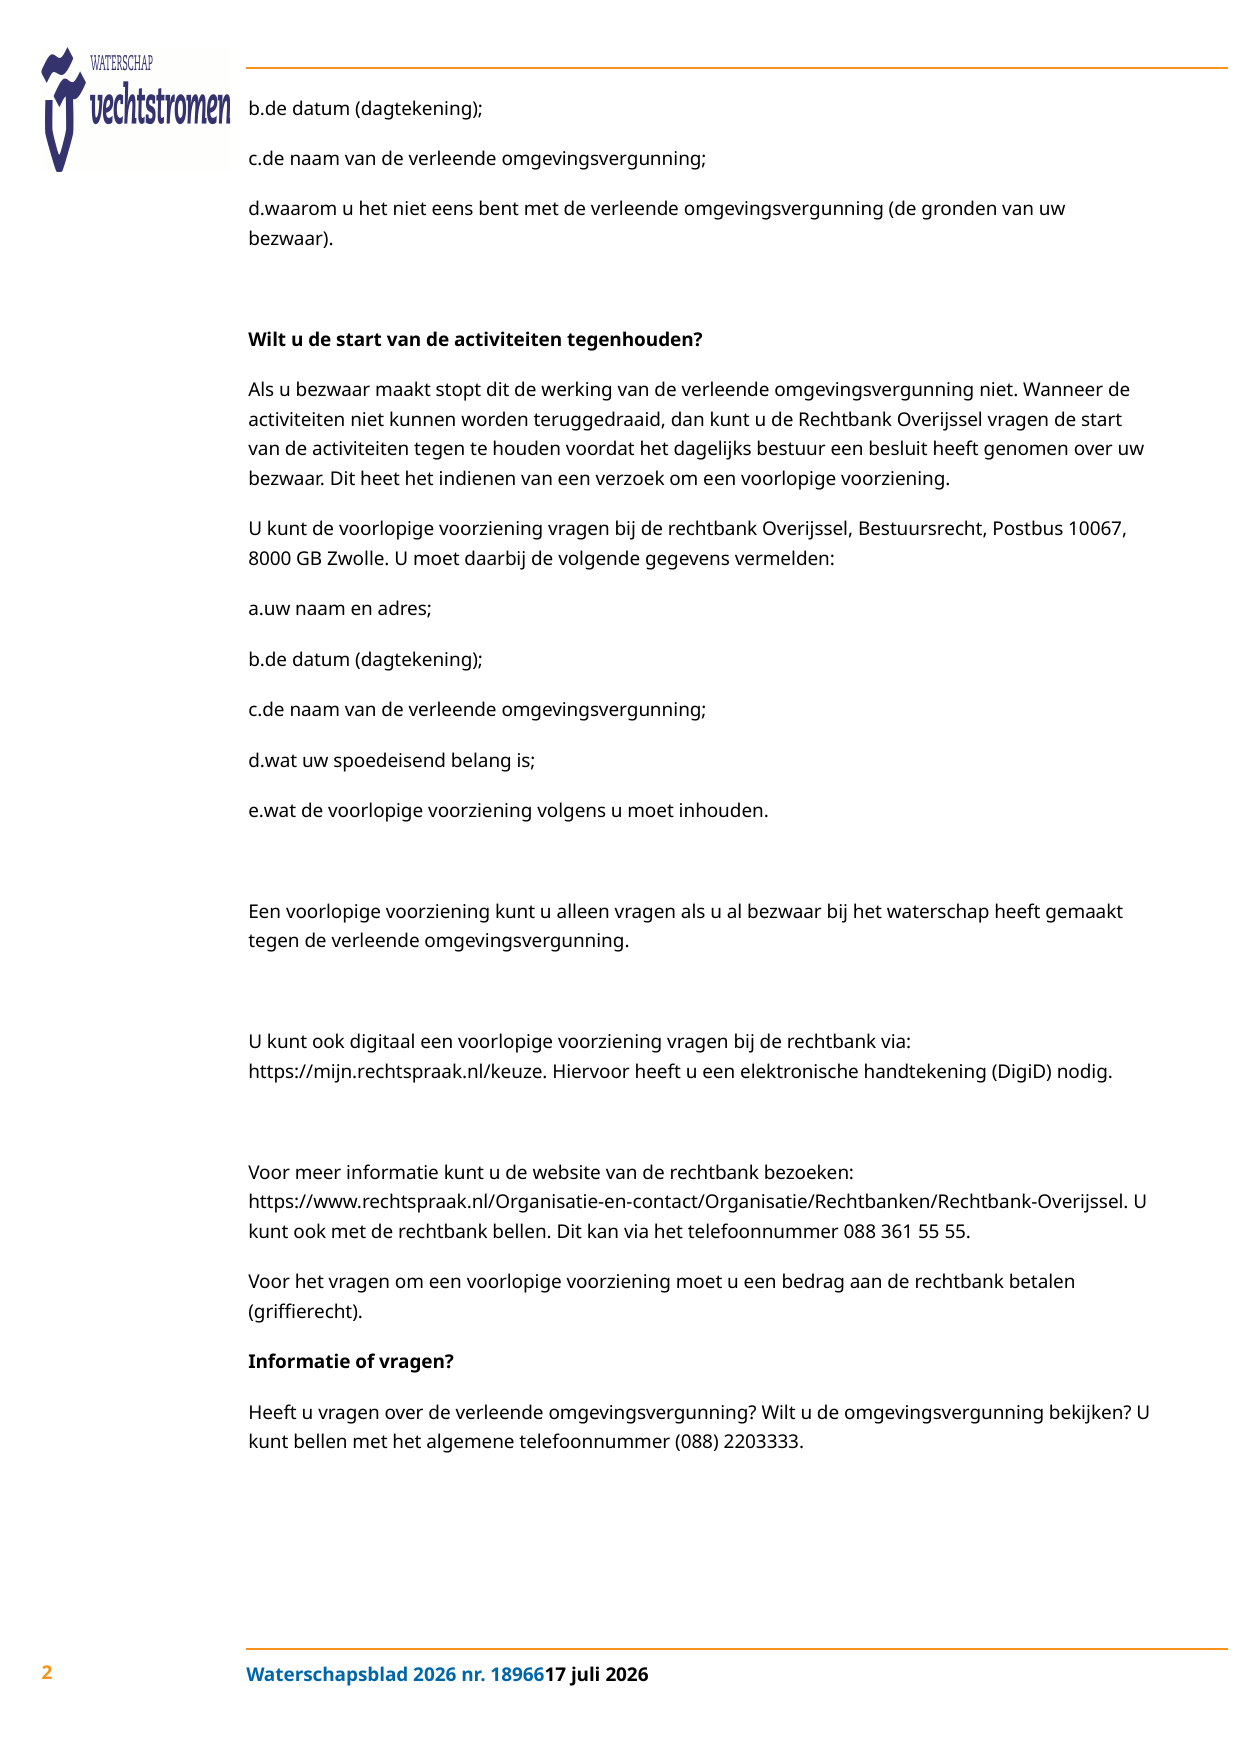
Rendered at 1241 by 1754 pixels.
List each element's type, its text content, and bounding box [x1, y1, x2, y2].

text b.de datum (dagtekening); [248, 95, 1152, 121]
text d.waarom u het niet eens bent met de verleende omgevingsvergunning (de gronden van uw bezwaar). [248, 196, 1152, 251]
text c.de naam van de verleende omgevingsvergunning; [248, 696, 1152, 722]
text Wilt u de start van de activiteiten tegenhouden? [248, 326, 1152, 352]
picture [41, 47, 231, 172]
text e.wat de voorlopige voorziening volgens u moet inhouden. [248, 797, 1152, 823]
text Voor het vragen om een voorlopige voorziening moet u een bedrag aan de rechtbank betalen (griffierecht). [248, 1268, 1152, 1324]
text Een voorlopige voorziening kunt u alleen vragen als u al bezwaar bij het waterschap heeft gemaakt tegen de verleende omgevingsvergunning. [248, 898, 1152, 953]
text Als u bezwaar maakt stopt dit de werking van de verleende omgevingsvergunning niet. Wanneer de activiteiten niet kunnen worden teruggedraaid, dan kunt u de Rechtbank Overijssel vragen de start van de activiteiten tegen te houden voordat het dagelijks bestuur een besluit heeft genomen over uw bezwaar. Dit heet het indienen van een verzoek om een voorlopige voorziening. [248, 376, 1152, 491]
text Heeft u vragen over de verleende omgevingsvergunning? Wilt u de omgevingsvergunning bekijken? U kunt bellen met het algemene telefoonnummer (088) 2203333. [248, 1399, 1152, 1454]
text Voor meer informatie kunt u de website van de rechtbank bezoeken: https://www.rechtspraak.nl/Organisatie-en-contact/Organisatie/Rechtbanken/Rechtbank-Overijssel. U kunt ook met de rechtbank bellen. Dit kan via het telefoonnummer 088 361 55 55. [248, 1159, 1152, 1244]
text c.de naam van de verleende omgevingsvergunning; [248, 145, 1152, 171]
text U kunt de voorlopige voorziening vragen bij de rechtbank Overijssel, Bestuursrecht, Postbus 10067, 8000 GB Zwolle. U moet daarbij de volgende gegevens vermelden: [248, 516, 1152, 571]
text a.uw naam en adres; [248, 596, 1152, 621]
text d.wat uw spoedeisend belang is; [248, 747, 1152, 773]
text U kunt ook digitaal een voorlopige voorziening vragen bij de rechtbank via: https://mijn.rechtspraak.nl/keuze. Hiervoor heeft u een elektronische handtekening (DigiD) nodig. [248, 1028, 1152, 1084]
text Informatie of vragen? [248, 1348, 1152, 1374]
text b.de datum (dagtekening); [248, 646, 1152, 672]
